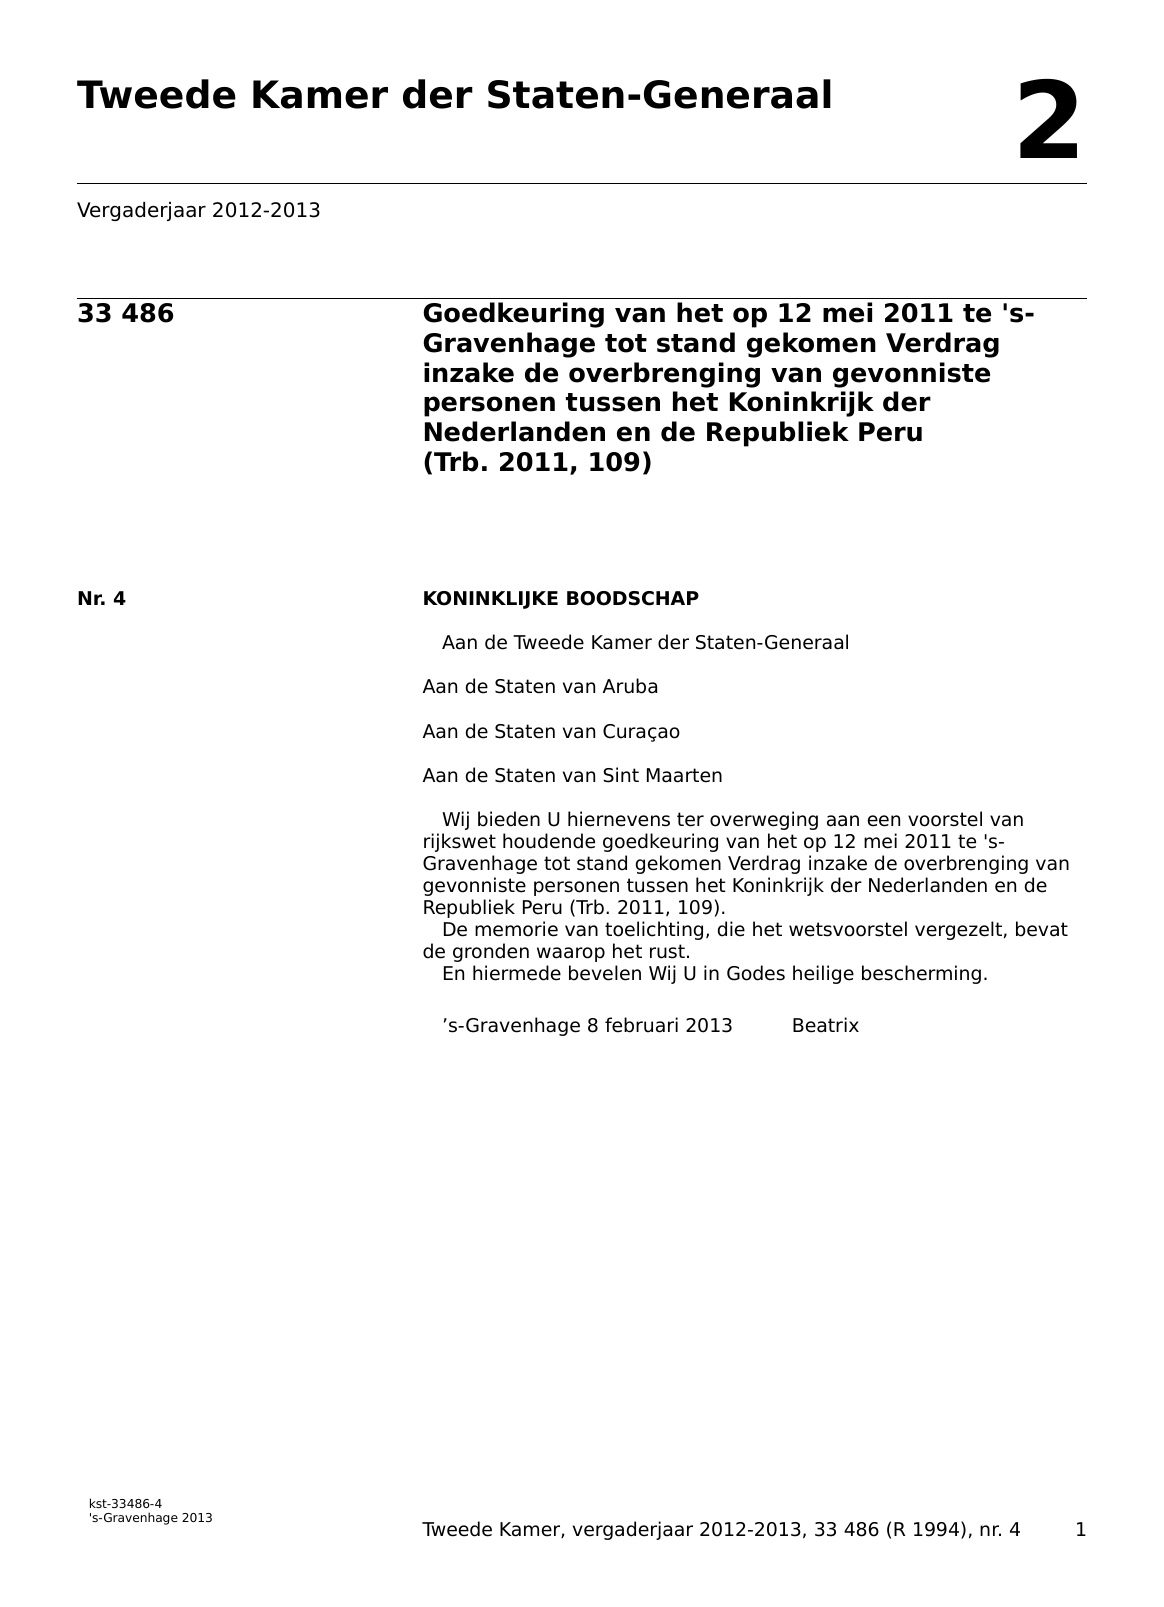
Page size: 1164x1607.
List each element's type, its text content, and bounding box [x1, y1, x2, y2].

text Aan de Staten van Aruba [422, 676, 1087, 698]
text ’s-Gravenhage 8 februari 2013 Beatrix [422, 1015, 1087, 1037]
text Aan de Tweede Kamer der Staten-Generaal [422, 632, 1087, 654]
text En hiermede bevelen Wij U in Godes heilige bescherming. [422, 963, 1087, 985]
text Wij bieden U hiernevens ter overweging aan een voorstel van rijkswet houdende goedkeuring van het op 12 mei 2011 te 's-Gravenhage tot stand gekomen Verdrag inzake de overbrenging van gevonniste personen tussen het Koninkrijk der Nederlanden en de Republiek Peru (Trb. 2011, 109). [422, 809, 1087, 919]
table_header 2 [886, 59, 1087, 183]
table_header Tweede Kamer der Staten-Generaal [77, 59, 886, 183]
subtitle 33 486 Goedkeuring van het op 12 mei 2011 te 's-Gravenhage tot stand gekomen Verdrag inzake de overbrenging van gevonniste personen tussen het Koninkrijk der Nederlanden en de Republiek Peru (Trb. 2011, 109) [77, 299, 1087, 477]
table_cell Vergaderjaar 2012-2013 [77, 184, 1087, 298]
text 's-Gravenhage 2013 [88, 1511, 323, 1525]
text Aan de Staten van Curaçao [422, 721, 1087, 743]
text De memorie van toelichting, die het wetsvoorstel vergezelt, bevat de gronden waarop het rust. [422, 919, 1087, 963]
subtitle Nr. 4 KONINKLIJKE BOODSCHAP [77, 588, 1087, 610]
text kst-33486-4 [88, 1497, 323, 1511]
text Aan de Staten van Sint Maarten [422, 765, 1087, 787]
